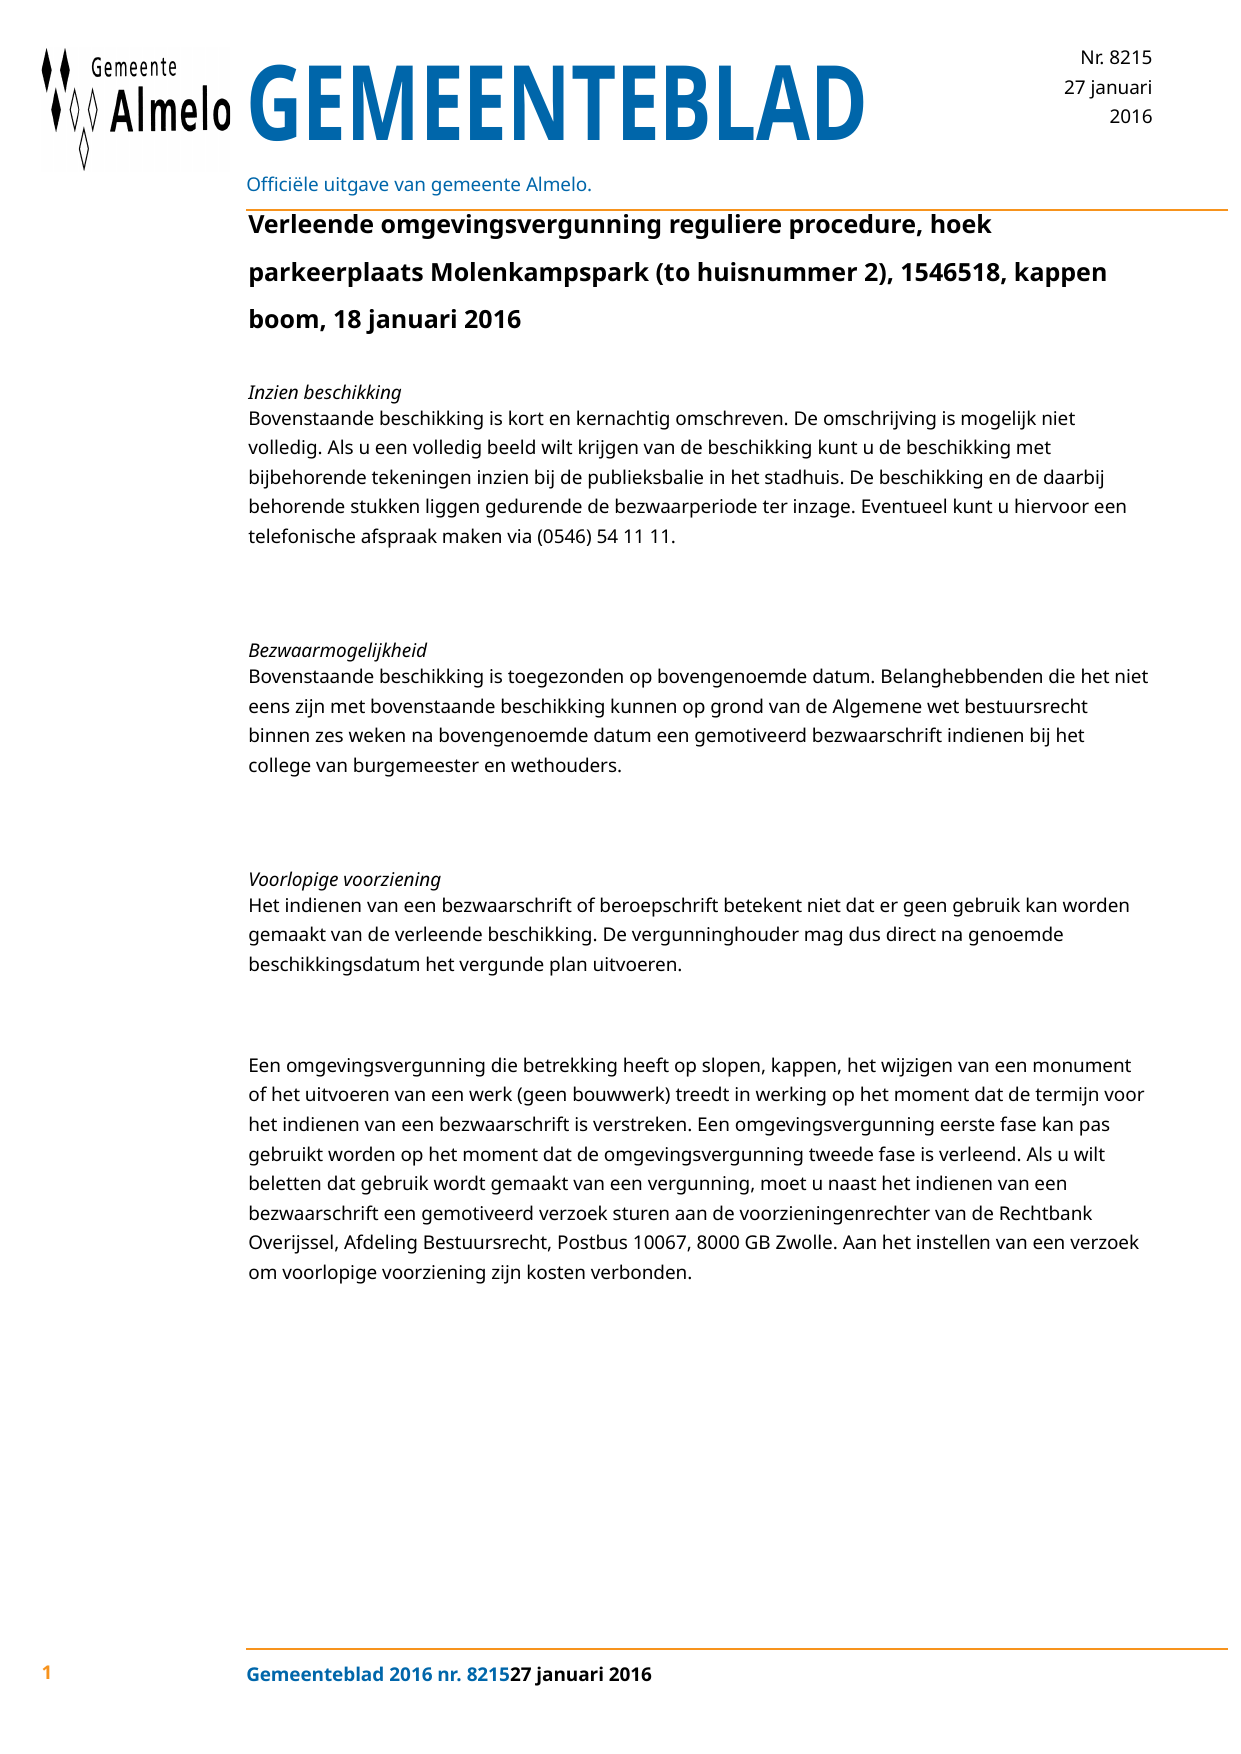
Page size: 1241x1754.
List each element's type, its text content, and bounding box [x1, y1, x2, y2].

text Bovenstaande beschikking is toegezonden op bovengenoemde datum. Belanghebbenden die het niet eens zijn met bovenstaande beschikking kunnen op grond van de Algemene wet bestuursrecht binnen zes weken na bovengenoemde datum een gemotiveerd bezwaarschrift indienen bij het college van burgemeester en wethouders. [248, 663, 1152, 778]
text Verleende omgevingsvergunning reguliere procedure, hoek parkeerplaats Molenkampspark (to huisnummer 2), 1546518, kappen boom, 18 januari 2016 [248, 211, 1152, 336]
text Inzien beschikking [248, 379, 1152, 405]
text Bovenstaande beschikking is kort en kernachtig omschreven. De omschrijving is mogelijk niet volledig. Als u een volledig beeld wilt krijgen van de beschikking kunt u de beschikking met bijbehorende tekeningen inzien bij de publieksbalie in het stadhuis. De beschikking en de daarbij behorende stukken liggen gedurende de bezwaarperiode ter inzage. Eventueel kunt u hiervoor een telefonische afspraak maken via (0546) 54 11 11. [248, 405, 1152, 549]
picture [41, 47, 231, 172]
text Een omgevingsvergunning die betrekking heeft op slopen, kappen, het wijzigen van een monument of het uitvoeren van een werk (geen bouwwerk) treedt in werking op het moment dat de termijn voor het indienen van een bezwaarschrift is verstreken. Een omgevingsvergunning eerste fase kan pas gebruikt worden op het moment dat de omgevingsvergunning tweede fase is verleend. Als u wilt beletten dat gebruik wordt gemaakt van een vergunning, moet u naast het indienen van een bezwaarschrift een gemotiveerd verzoek sturen aan de voorzieningenrechter van de Rechtbank Overijssel, Afdeling Bestuursrecht, Postbus 10067, 8000 GB Zwolle. Aan het instellen van een verzoek om voorlopige voorziening zijn kosten verbonden. [248, 1052, 1152, 1285]
text Bezwaarmogelijkheid [248, 637, 1152, 663]
text Het indienen van een bezwaarschrift of beroepschrift betekent niet dat er geen gebruik kan worden gemaakt van de verleende beschikking. De vergunninghouder mag dus direct na genoemde beschikkingsdatum het vergunde plan uitvoeren. [248, 892, 1152, 977]
text Voorlopige voorziening [248, 866, 1152, 892]
